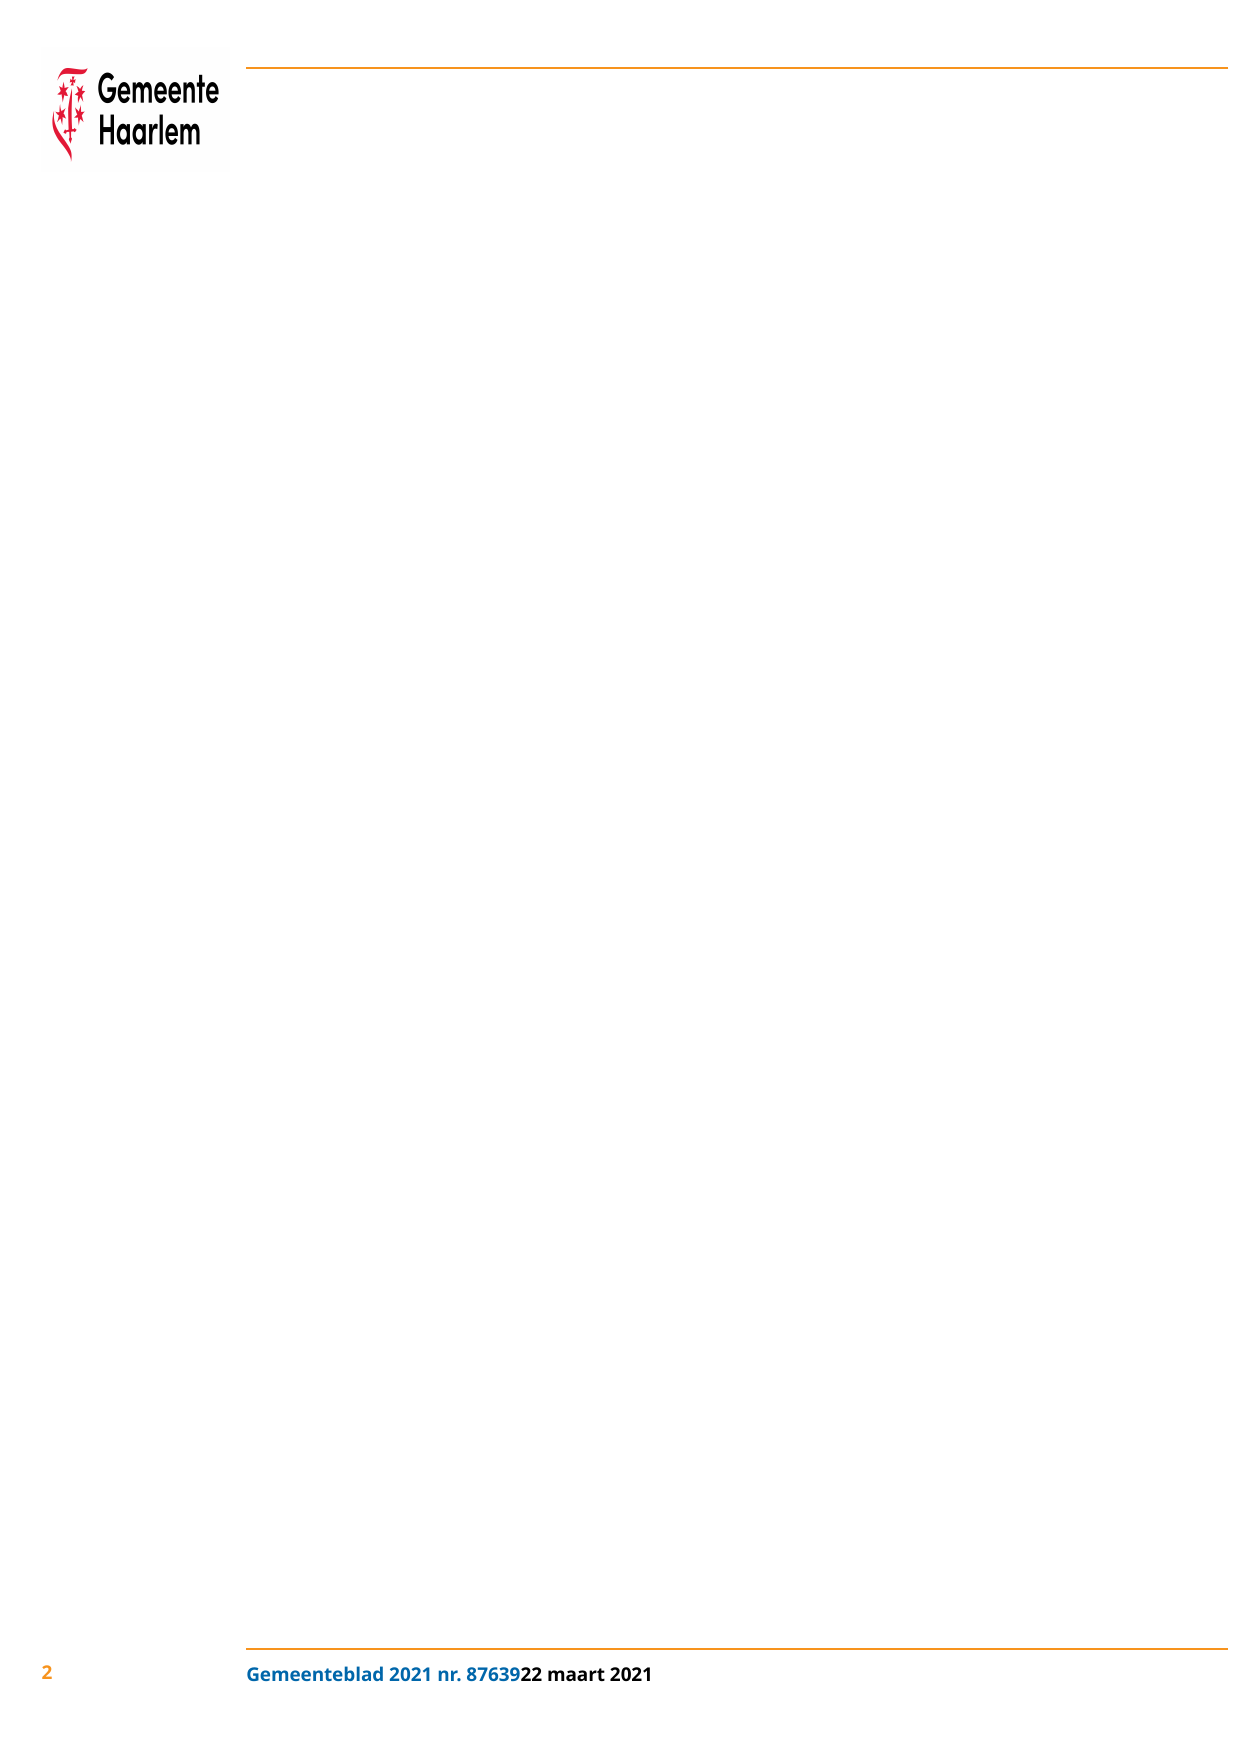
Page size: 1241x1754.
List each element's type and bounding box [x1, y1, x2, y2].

picture [41, 47, 231, 172]
